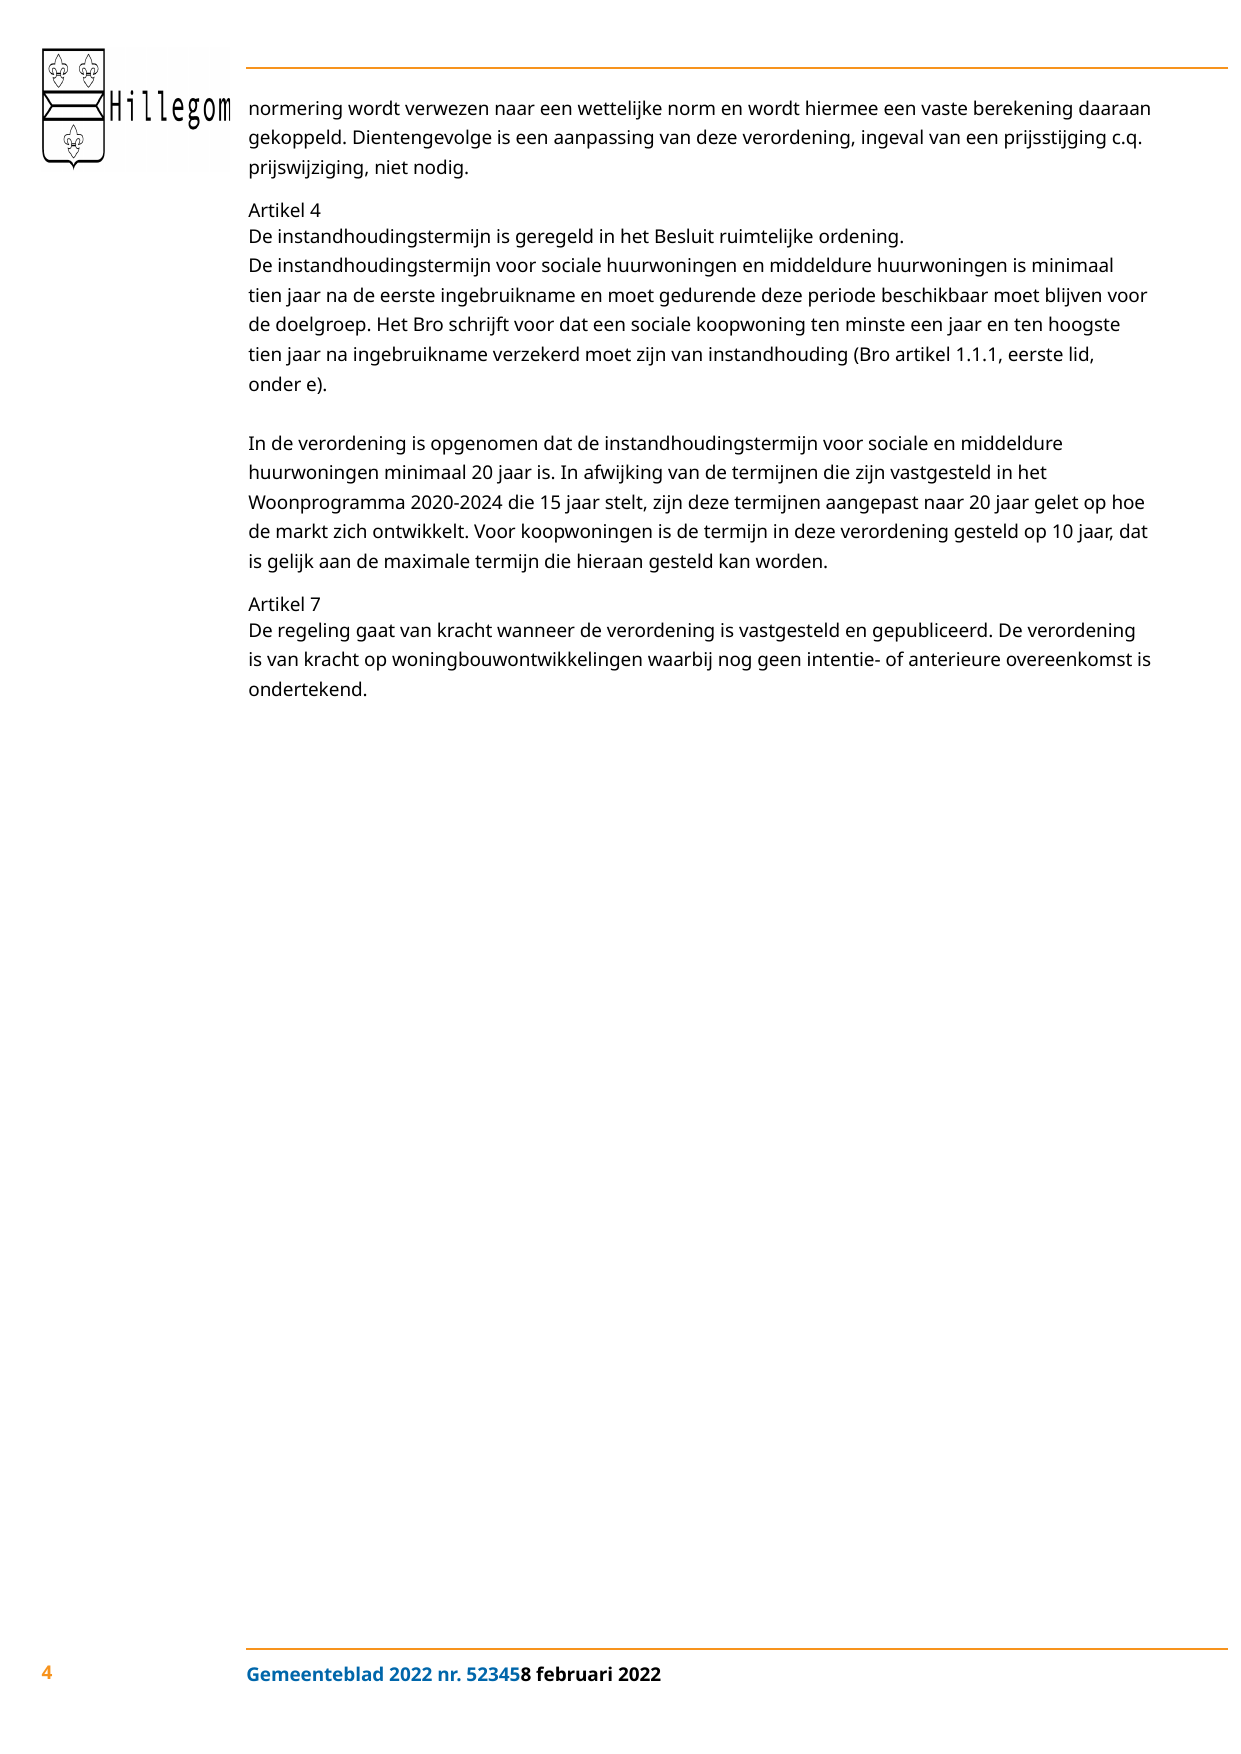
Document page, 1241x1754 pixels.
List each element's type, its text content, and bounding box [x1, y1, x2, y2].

text De instandhoudingstermijn voor sociale huurwoningen en middeldure huurwoningen is minimaal tien jaar na de eerste ingebruikname en moet gedurende deze periode beschikbaar moet blijven voor de doelgroep. Het Bro schrijft voor dat een sociale koopwoning ten minste een jaar en ten hoogste tien jaar na ingebruikname verzekerd moet zijn van instandhouding (Bro artikel 1.1.1, eerste lid, onder e). [248, 252, 1152, 396]
text normering wordt verwezen naar een wettelijke norm en wordt hiermee een vaste berekening daaraan gekoppeld. Dientengevolge is een aanpassing van deze verordening, ingeval van een prijsstijging c.q. prijswijziging, niet nodig. [248, 95, 1152, 180]
picture [41, 47, 231, 172]
text In de verordening is opgenomen dat de instandhoudingstermijn voor sociale en middeldure huurwoningen minimaal 20 jaar is. In afwijking van de termijnen die zijn vastgesteld in het Woonprogramma 2020-2024 die 15 jaar stelt, zijn deze termijnen aangepast naar 20 jaar gelet op hoe de markt zich ontwikkelt. Voor koopwoningen is de termijn in deze verordening gesteld op 10 jaar, dat is gelijk aan de maximale termijn die hieraan gesteld kan worden. [248, 430, 1152, 574]
text De regeling gaat van kracht wanneer de verordening is vastgesteld en gepubliceerd. De verordening is van kracht op woningbouwontwikkelingen waarbij nog geen intentie- of anterieure overeenkomst is ondertekend. [248, 617, 1152, 702]
text De instandhoudingstermijn is geregeld in het Besluit ruimtelijke ordening. [248, 223, 1152, 248]
text Artikel 4 [248, 197, 1152, 223]
text Artikel 7 [248, 591, 1152, 617]
